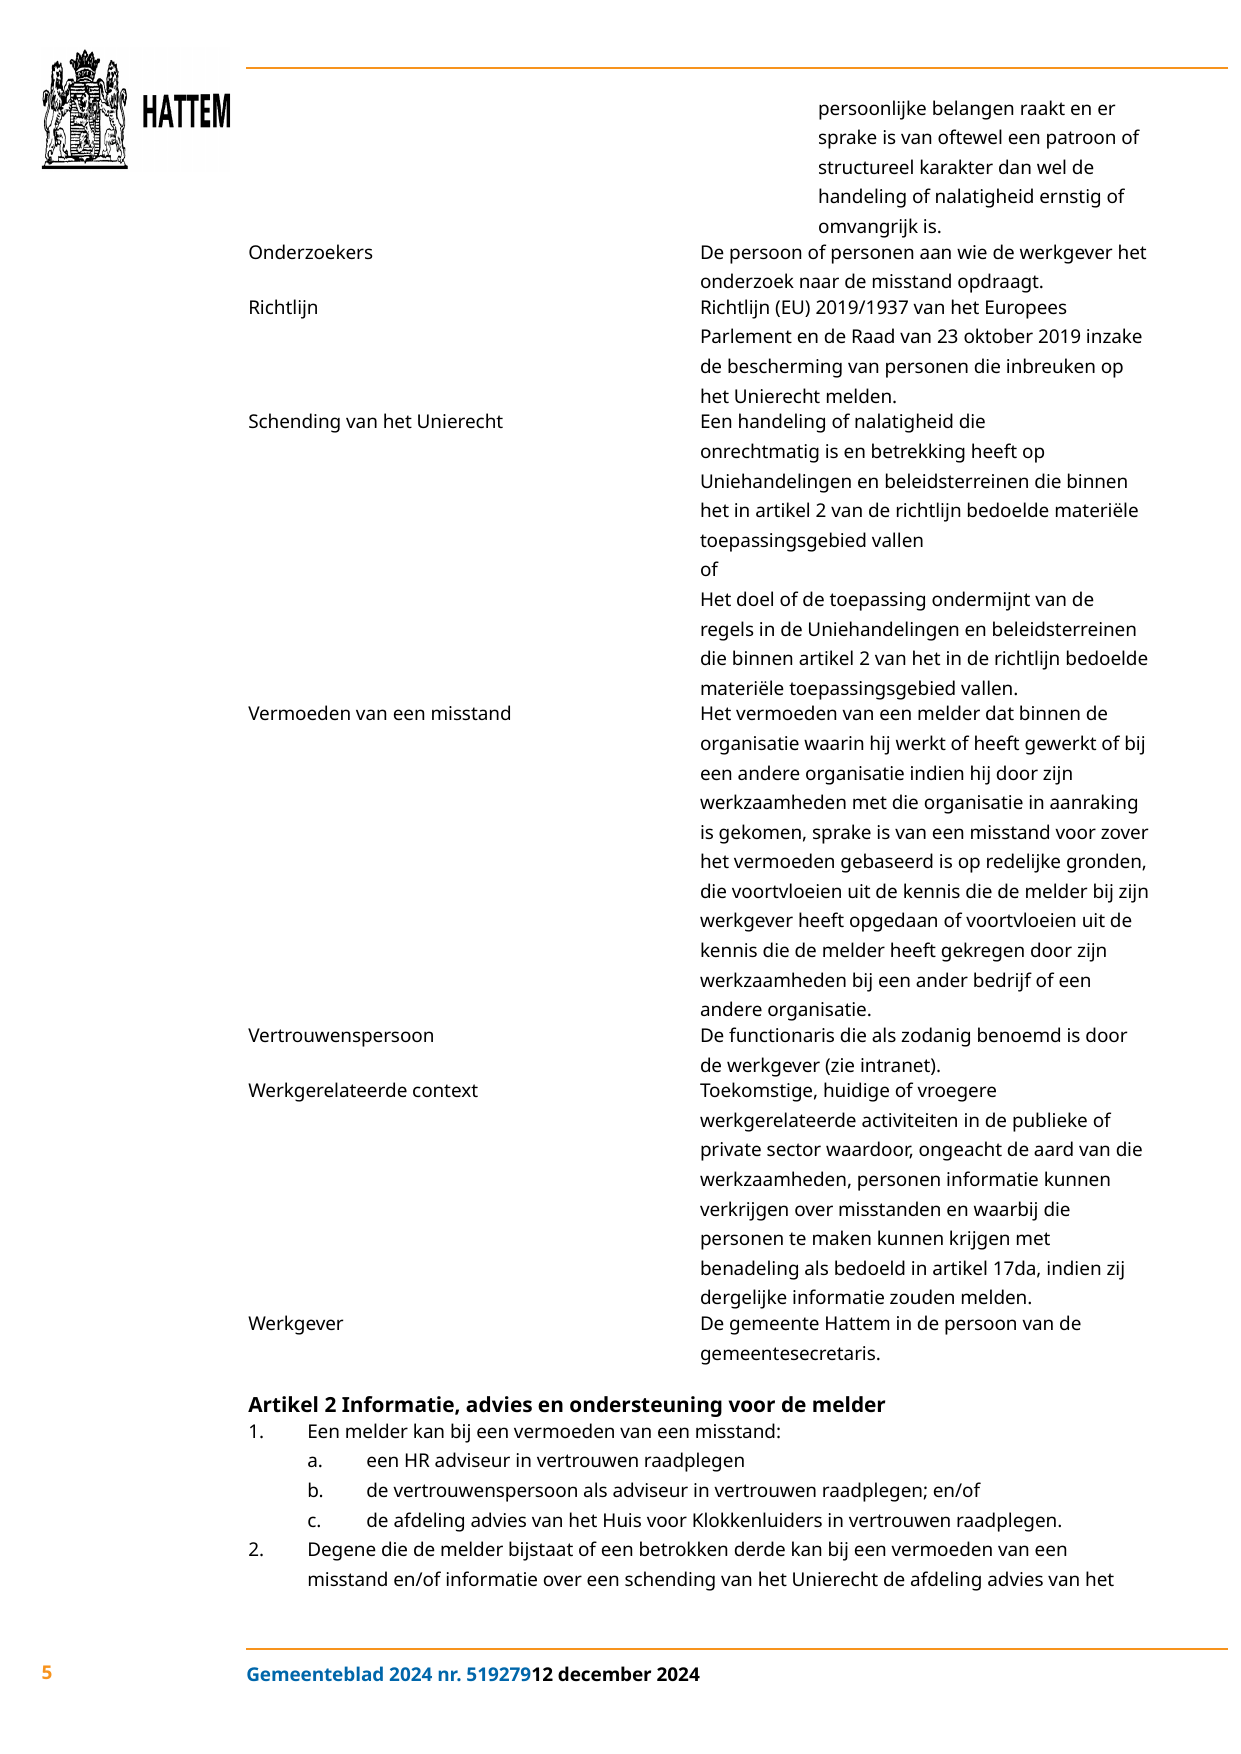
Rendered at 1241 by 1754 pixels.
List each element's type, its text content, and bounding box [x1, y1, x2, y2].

table_cell persoonlijke belangen raakt en er sprake is van oftewel een patroon of structureel karakter dan wel de handeling of nalatigheid ernstig of omvangrijk is. [700, 95, 1152, 239]
table_cell Werkgever [248, 1310, 700, 1366]
list Een melder kan bij een vermoeden van een misstand: [248, 1418, 1152, 1444]
table_cell Schending van het Unierecht [248, 409, 700, 701]
table_cell Vermoeden van een misstand [248, 701, 700, 1022]
table_cell De functionaris die als zodanig benoemd is door de werkgever (zie intranet). [700, 1022, 1152, 1077]
table_cell Richtlijn [248, 294, 700, 409]
table_cell Richtlijn (EU) 2019/1937 van het Europees Parlement en de Raad van 23 oktober 2019 inzake de bescherming van personen die inbreuken op het Unierecht melden. [700, 294, 1152, 409]
table_cell De gemeente Hattem in de persoon van de gemeentesecretaris. [700, 1310, 1152, 1366]
table_cell Het vermoeden van een melder dat binnen de organisatie waarin hij werkt of heeft gewerkt of bij een andere organisatie indien hij door zijn werkzaamheden met die organisatie in aanraking is gekomen, sprake is van een misstand voor zover het vermoeden gebaseerd is op redelijke gronden, die voortvloeien uit de kennis die de melder bij zijn werkgever heeft opgedaan of voortvloeien uit de kennis die de melder heeft gekregen door zijn werkzaamheden bij een ander bedrijf of een andere organisatie. [700, 701, 1152, 1022]
table_cell Werkgerelateerde context [248, 1078, 700, 1310]
table_cell Een handeling of nalatigheid die onrechtmatig is en betrekking heeft op Uniehandelingen en beleidsterreinen die binnen het in artikel 2 van de richtlijn bedoelde materiële toepassingsgebied vallen of Het doel of de toepassing ondermijnt van de regels in de Uniehandelingen en beleidsterreinen die binnen artikel 2 van het in de richtlijn bedoelde materiële toepassingsgebied vallen. [700, 409, 1152, 701]
table_cell De persoon of personen aan wie de werkgever het onderzoek naar de misstand opdraagt. [700, 239, 1152, 294]
table_cell [248, 95, 700, 239]
table_cell Onderzoekers [248, 239, 700, 294]
list een HR adviseur in vertrouwen raadplegen [307, 1448, 1152, 1473]
table_cell Toekomstige, huidige of vroegere werkgerelateerde activiteiten in de publieke of private sector waardoor, ongeacht de aard van die werkzaamheden, personen informatie kunnen verkrijgen over misstanden en waarbij die personen te maken kunnen krijgen met benadeling als bedoeld in artikel 17da, indien zij dergelijke informatie zouden melden. [700, 1078, 1152, 1310]
table_cell Vertrouwenspersoon [248, 1022, 700, 1077]
text Artikel 2 Informatie, advies en ondersteuning voor de melder [248, 1390, 1152, 1418]
list Degene die de melder bijstaat of een betrokken derde kan bij een vermoeden van een misstand en/of informatie over een schending van het Unierecht de afdeling advies van het [248, 1536, 1152, 1592]
list de afdeling advies van het Huis voor Klokkenluiders in vertrouwen raadplegen. [307, 1507, 1152, 1533]
list de vertrouwenspersoon als adviseur in vertrouwen raadplegen; en/of [307, 1477, 1152, 1503]
picture [41, 47, 231, 172]
